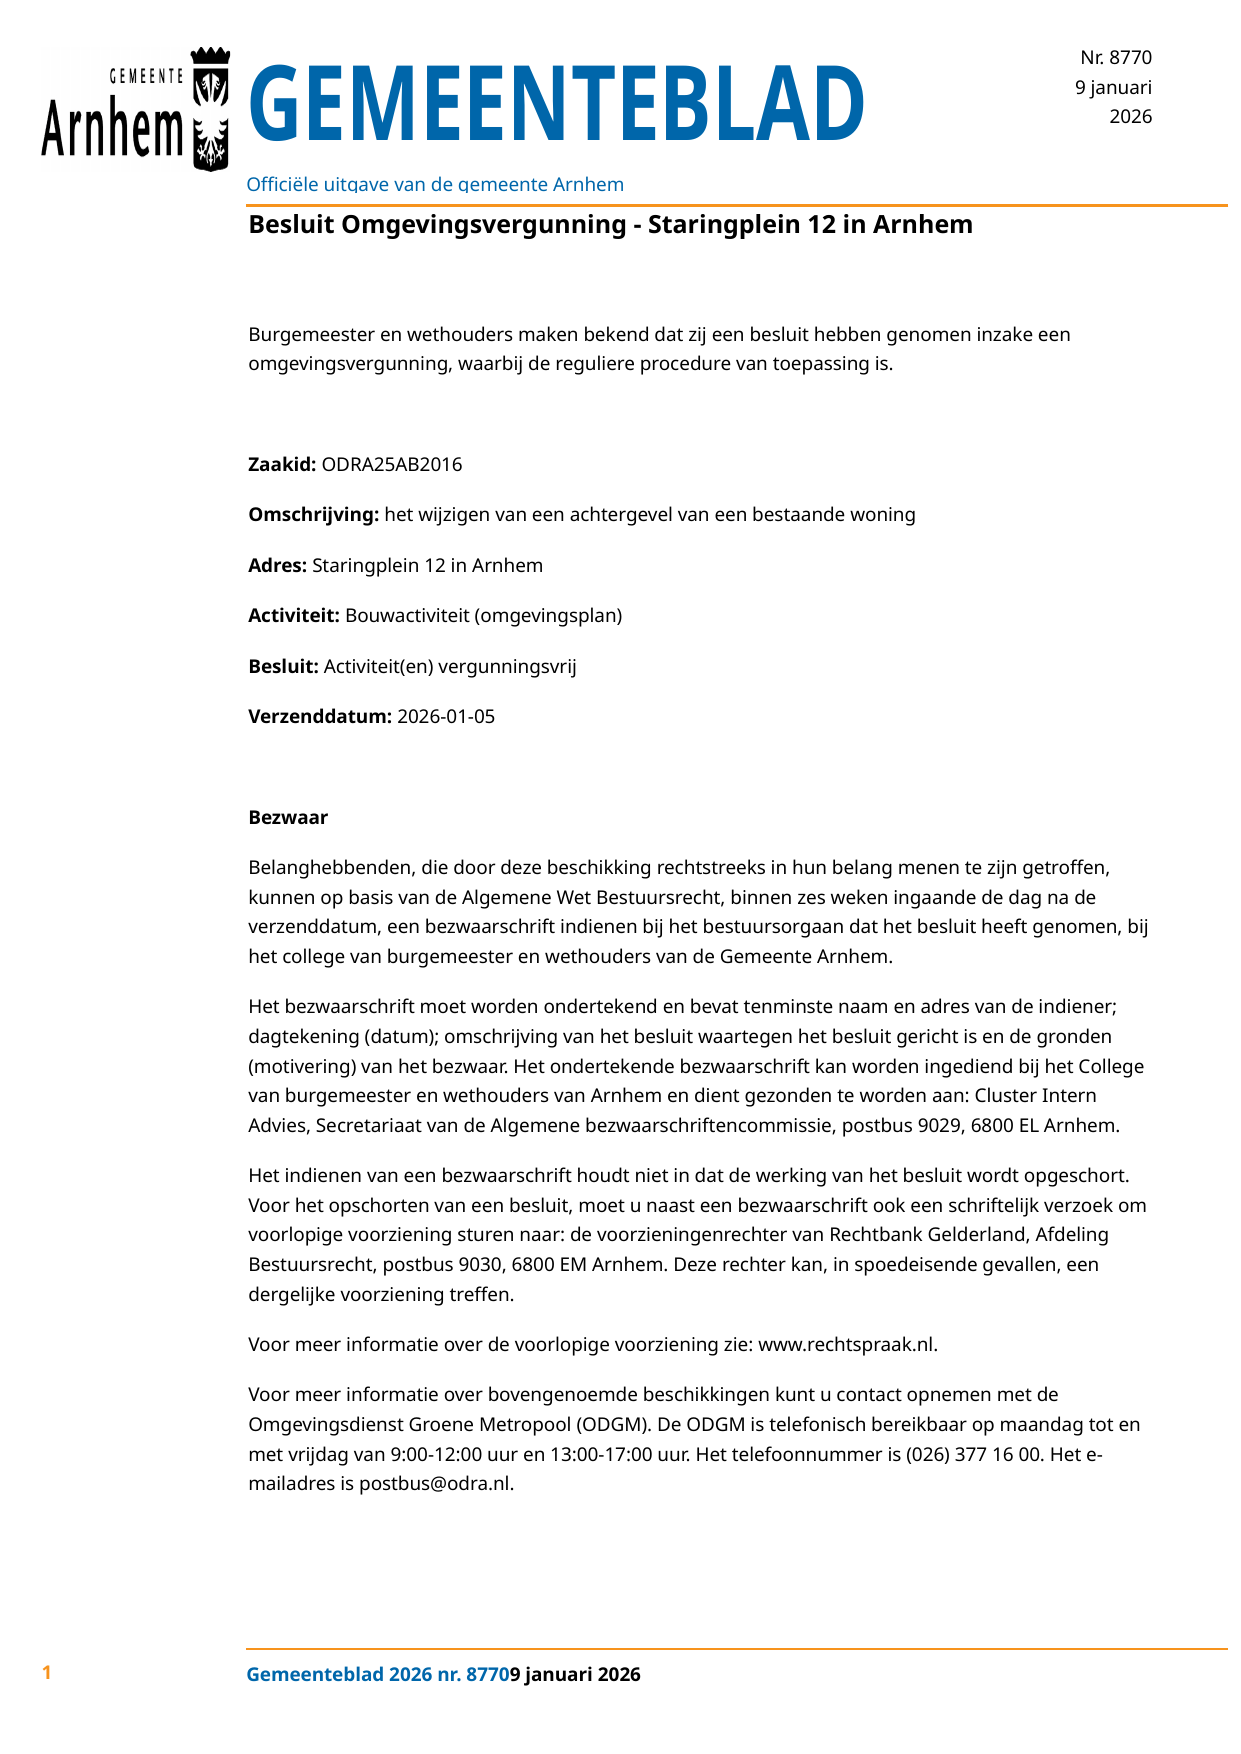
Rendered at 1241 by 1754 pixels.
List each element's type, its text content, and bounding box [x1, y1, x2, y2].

text Bezwaar [248, 804, 1152, 830]
text Verzenddatum: 2026-01-05 [248, 703, 1152, 729]
text Activiteit: Bouwactiviteit (omgevingsplan) [248, 602, 1152, 628]
text Burgemeester en wethouders maken bekend dat zij een besluit hebben genomen inzake een omgevingsvergunning, waarbij de reguliere procedure van toepassing is. [248, 321, 1152, 376]
text Adres: Staringplein 12 in Arnhem [248, 552, 1152, 578]
text Voor meer informatie over de voorlopige voorziening zie: www.rechtspraak.nl. [248, 1331, 1152, 1357]
text Zaakid: ODRA25AB2016 [248, 451, 1152, 477]
text Het bezwaarschrift moet worden ondertekend en bevat tenminste naam en adres van de indiener; dagtekening (datum); omschrijving van het besluit waartegen het besluit gericht is en de gronden (motivering) van het bezwaar. Het ondertekende bezwaarschrift kan worden ingediend bij het College van burgemeester en wethouders van Arnhem en dient gezonden te worden aan: Cluster Intern Advies, Secretariaat van de Algemene bezwaarschriftencommissie, postbus 9029, 6800 EL Arnhem. [248, 994, 1152, 1138]
text Besluit Omgevingsvergunning - Staringplein 12 in Arnhem [248, 207, 1152, 241]
text Het indienen van een bezwaarschrift houdt niet in dat de werking van het besluit wordt opgeschort. Voor het opschorten van een besluit, moet u naast een bezwaarschrift ook een schriftelijk verzoek om voorlopige voorziening sturen naar: de voorzieningenrechter van Rechtbank Gelderland, Afdeling Bestuursrecht, postbus 9030, 6800 EM Arnhem. Deze rechter kan, in spoedeisende gevallen, een dergelijke voorziening treffen. [248, 1162, 1152, 1306]
picture [41, 47, 231, 172]
text Omschrijving: het wijzigen van een achtergevel van een bestaande woning [248, 502, 1152, 527]
text Voor meer informatie over bovengenoemde beschikkingen kunt u contact opnemen met de Omgevingsdienst Groene Metropool (ODGM). De ODGM is telefonisch bereikbaar op maandag tot en met vrijdag van 9:00-12:00 uur en 13:00-17:00 uur. Het telefoonnummer is (026) 377 16 00. Het e-mailadres is postbus@odra.nl. [248, 1382, 1152, 1496]
text Belanghebbenden, die door deze beschikking rechtstreeks in hun belang menen te zijn getroffen, kunnen op basis van de Algemene Wet Bestuursrecht, binnen zes weken ingaande de dag na de verzenddatum, een bezwaarschrift indienen bij het bestuursorgaan dat het besluit heeft genomen, bij het college van burgemeester en wethouders van de Gemeente Arnhem. [248, 854, 1152, 969]
text Besluit: Activiteit(en) vergunningsvrij [248, 653, 1152, 678]
